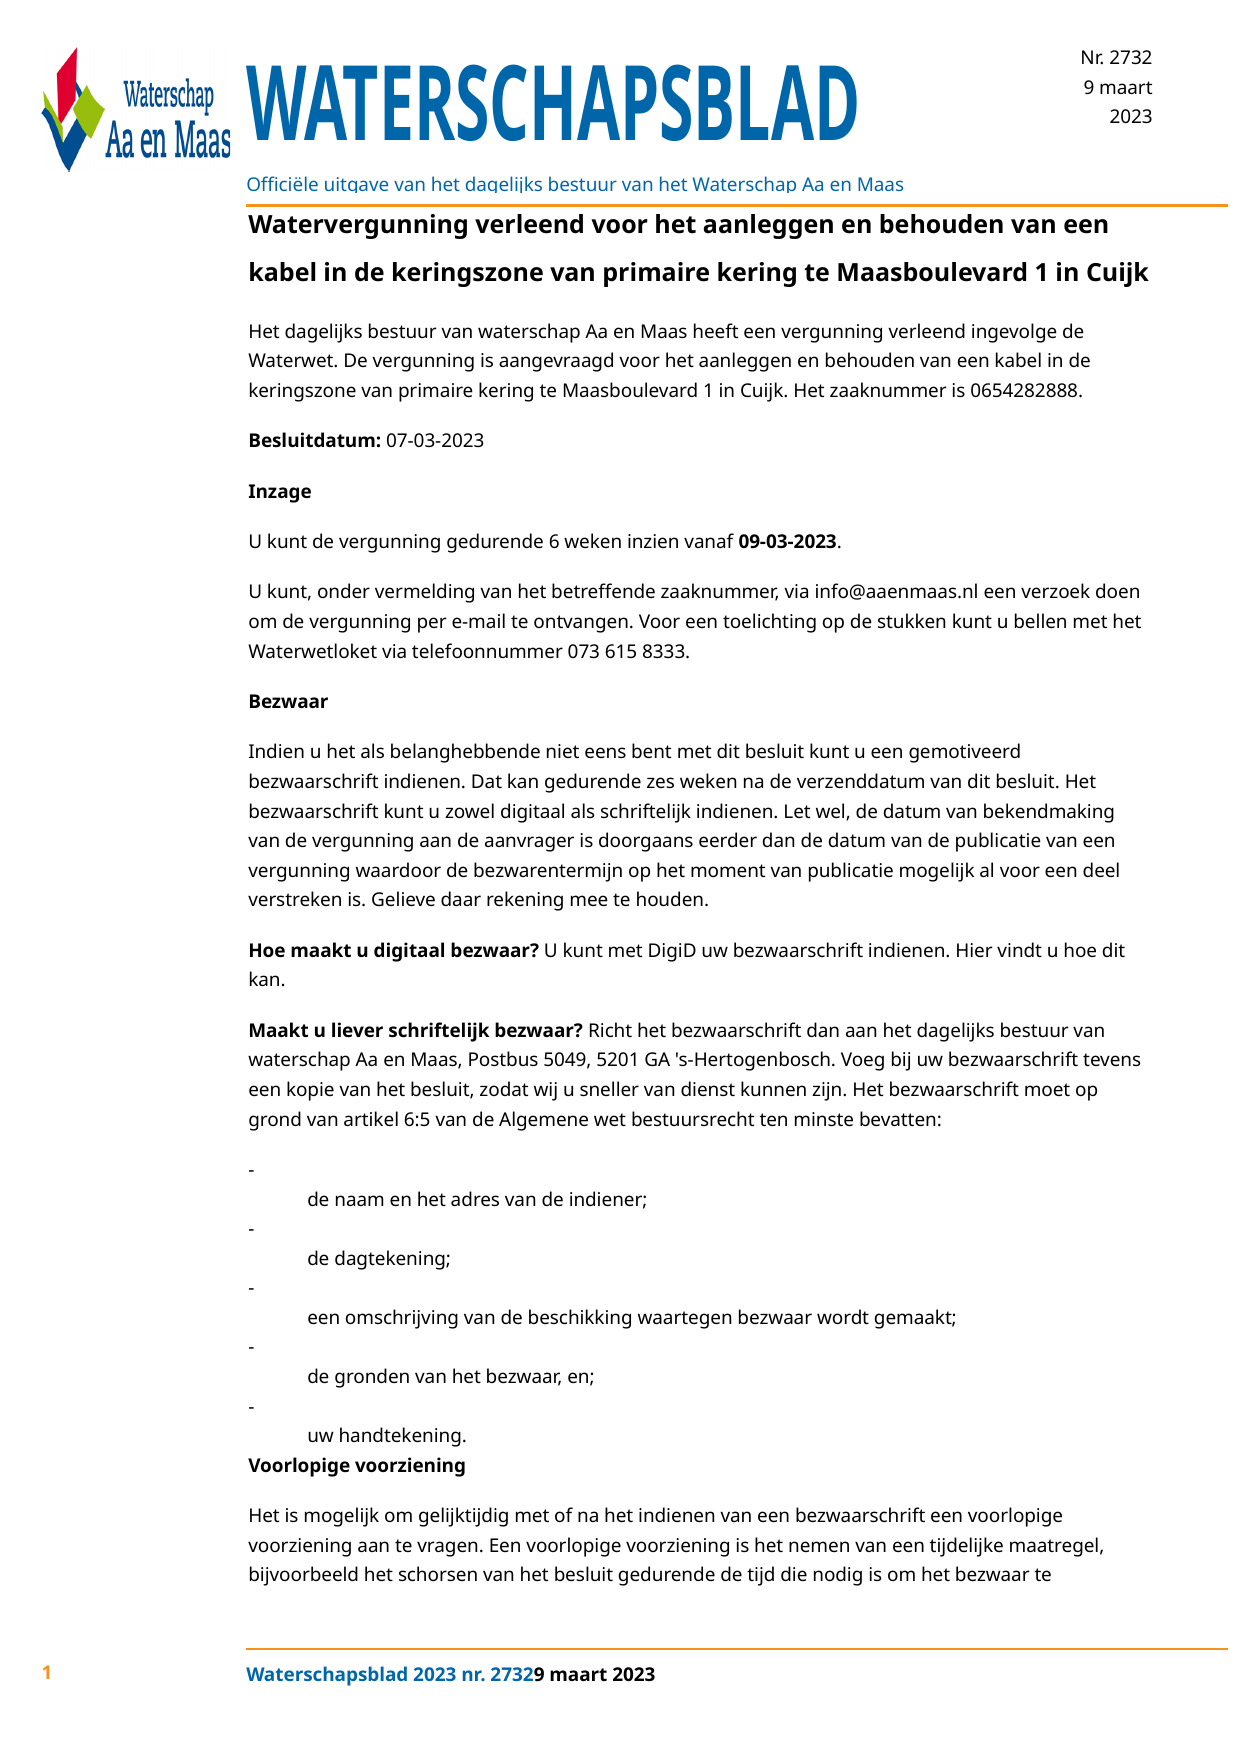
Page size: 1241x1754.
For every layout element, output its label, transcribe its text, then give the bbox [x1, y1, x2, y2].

text Voorlopige voorziening [248, 1452, 1152, 1478]
list de naam en het adres van de indiener; [248, 1186, 1152, 1212]
list uw handtekening. [248, 1422, 1152, 1448]
text Watervergunning verleend voor het aanleggen en behouden van een kabel in de keringszone van primaire kering te Maasboulevard 1 in Cuijk [248, 207, 1152, 288]
picture [41, 47, 231, 172]
text Het dagelijks bestuur van waterschap Aa en Maas heeft een vergunning verleend ingevolge de Waterwet. De vergunning is aangevraagd voor het aanleggen en behouden van een kabel in de keringszone van primaire kering te Maasboulevard 1 in Cuijk. Het zaaknummer is 0654282888. [248, 318, 1152, 403]
text U kunt de vergunning gedurende 6 weken inzien vanaf 09-03-2023. [248, 528, 1152, 554]
list de dagtekening; [248, 1245, 1152, 1271]
list de gronden van het bezwaar, en; [248, 1363, 1152, 1389]
text Besluitdatum: 07-03-2023 [248, 427, 1152, 453]
text Inzage [248, 478, 1152, 504]
text Indien u het als belanghebbende niet eens bent met dit besluit kunt u een gemotiveerd bezwaarschrift indienen. Dat kan gedurende zes weken na de verzenddatum van dit besluit. Het bezwaarschrift kunt u zowel digitaal als schriftelijk indienen. Let wel, de datum van bekendmaking van de vergunning aan de aanvrager is doorgaans eerder dan de datum van de publicatie van een vergunning waardoor de bezwarentermijn op het moment van publicatie mogelijk al voor een deel verstreken is. Gelieve daar rekening mee te houden. [248, 739, 1152, 912]
text Maakt u liever schriftelijk bezwaar? Richt het bezwaarschrift dan aan het dagelijks bestuur van waterschap Aa en Maas, Postbus 5049, 5201 GA 's-Hertogenbosch. Voeg bij uw bezwaarschrift tevens een kopie van het besluit, zodat wij u sneller van dienst kunnen zijn. Het bezwaarschrift moet op grond van artikel 6:5 van de Algemene wet bestuursrecht ten minste bevatten: [248, 1017, 1152, 1132]
text U kunt, onder vermelding van het betreffende zaaknummer, via info@aaenmaas.nl een verzoek doen om de vergunning per e-mail te ontvangen. Voor een toelichting op de stukken kunt u bellen met het Waterwetloket via telefoonnummer 073 615 8333. [248, 579, 1152, 664]
text Hoe maakt u digitaal bezwaar? U kunt met DigiD uw bezwaarschrift indienen. Hier vindt u hoe dit kan. [248, 937, 1152, 992]
text Bezwaar [248, 688, 1152, 714]
list een omschrijving van de beschikking waartegen bezwaar wordt gemaakt; [248, 1304, 1152, 1330]
text Het is mogelijk om gelijktijdig met of na het indienen van een bezwaarschrift een voorlopige voorziening aan te vragen. Een voorlopige voorziening is het nemen van een tijdelijke maatregel, bijvoorbeeld het schorsen van het besluit gedurende de tijd die nodig is om het bezwaar te [248, 1502, 1152, 1587]
